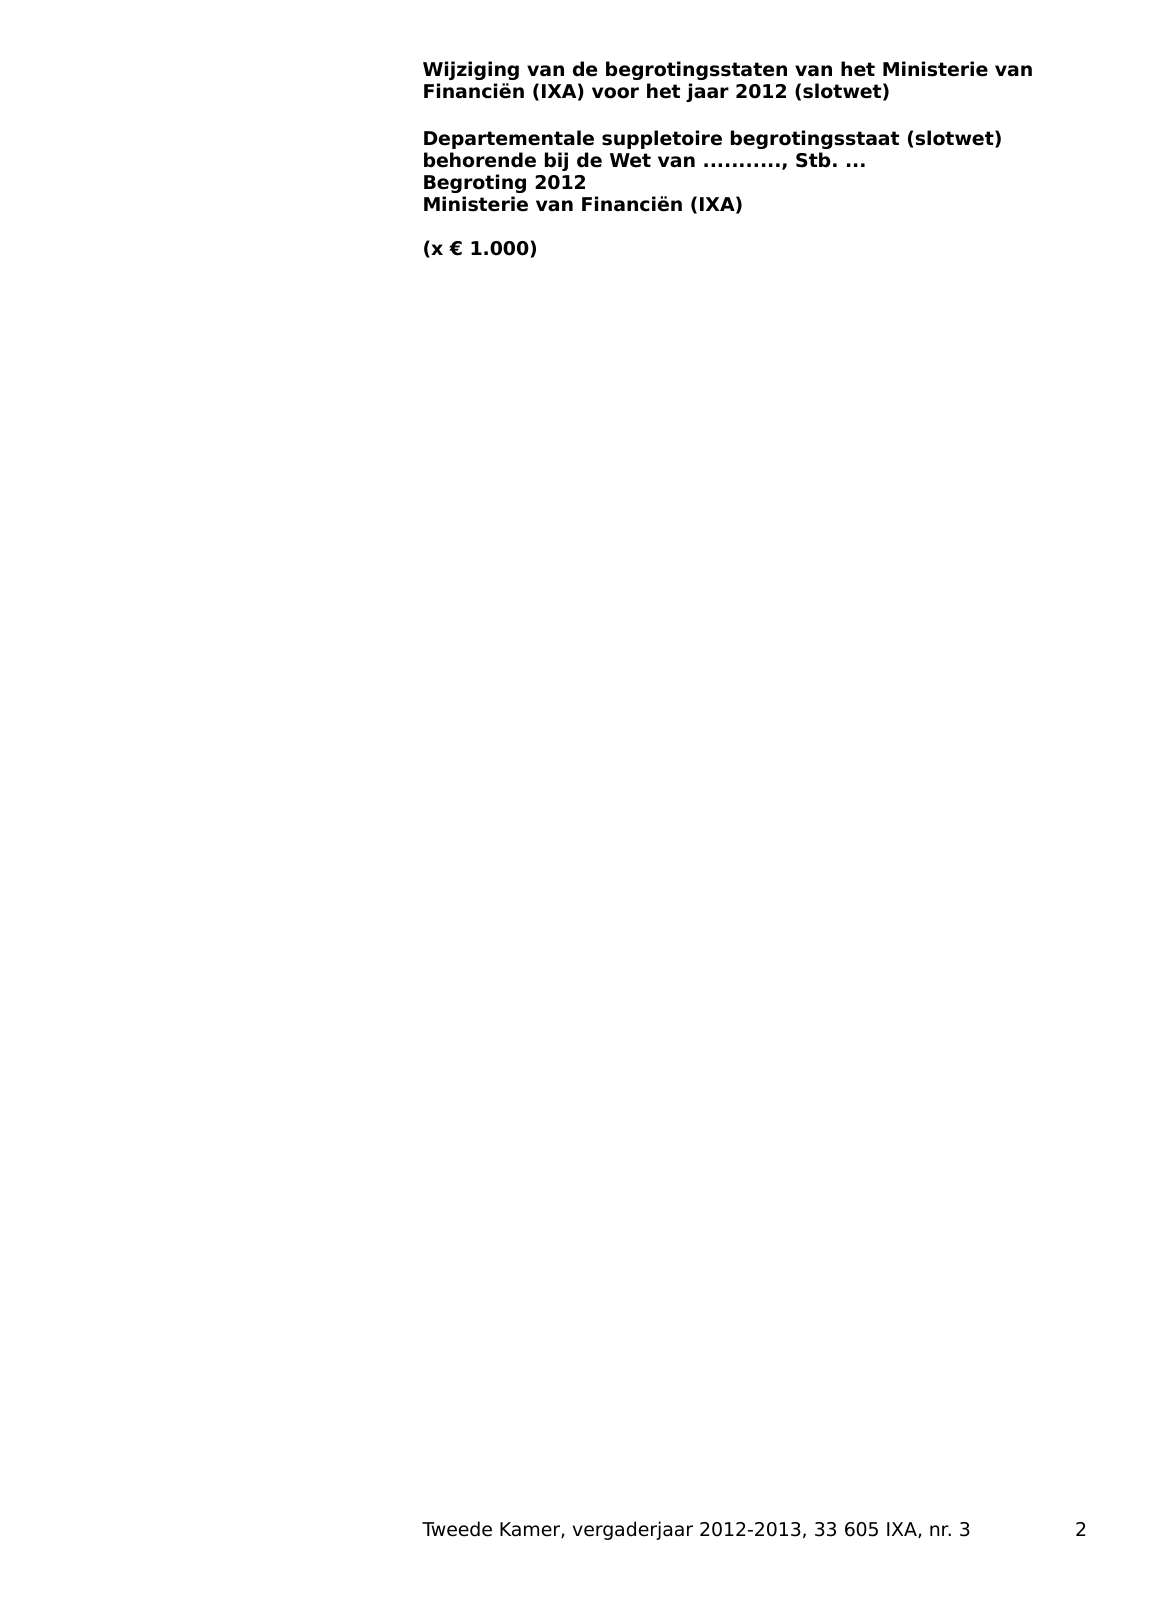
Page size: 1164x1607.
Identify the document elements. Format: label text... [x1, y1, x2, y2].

subtitle Wijziging van de begrotingsstaten van het Ministerie van Financiën (IXA) voor het jaar 2012 (slotwet) [422, 59, 1087, 103]
text Ministerie van Financiën (IXA) [422, 194, 1087, 216]
text Begroting 2012 [422, 172, 1087, 194]
text Departementale suppletoire begrotingsstaat (slotwet) behorende bij de Wet van ..........., Stb. ... [422, 128, 1087, 172]
text (x € 1.000) [422, 238, 1087, 260]
